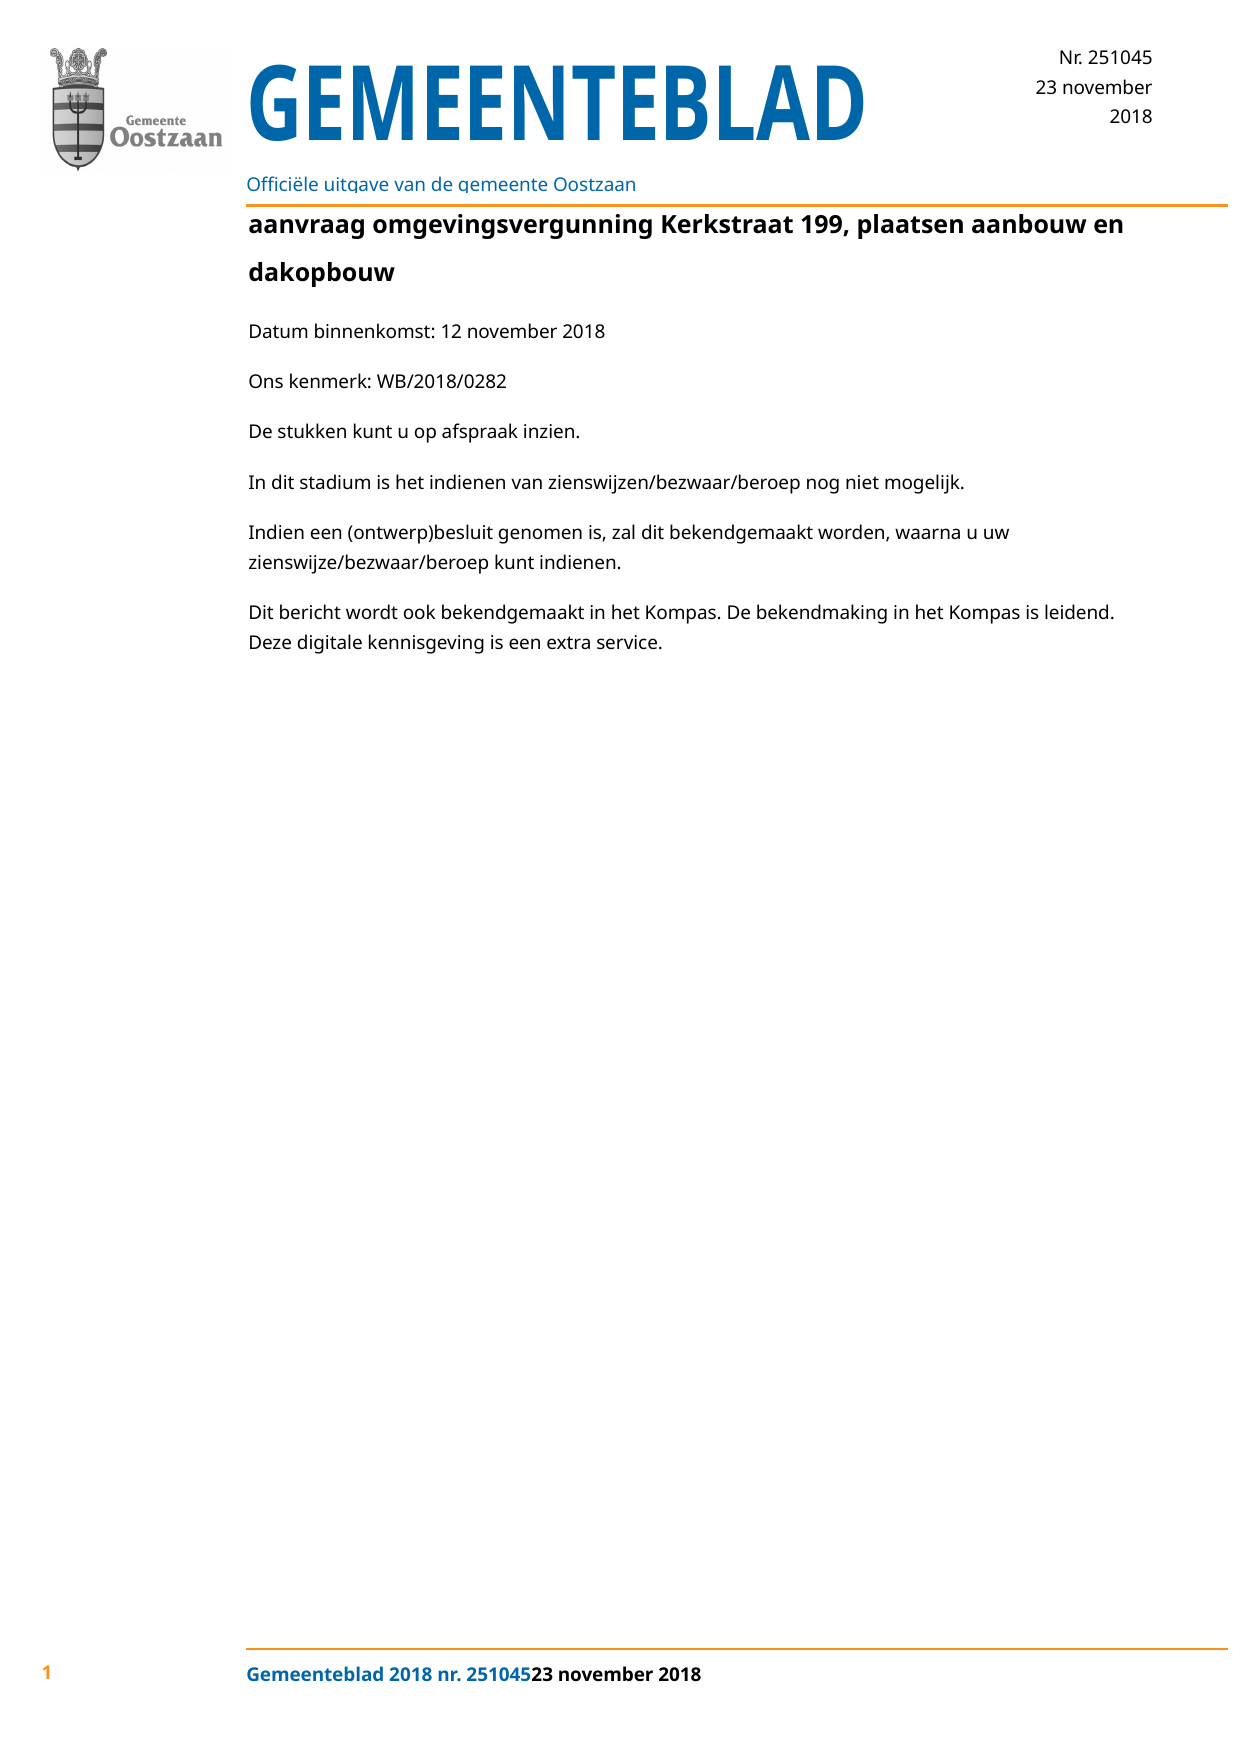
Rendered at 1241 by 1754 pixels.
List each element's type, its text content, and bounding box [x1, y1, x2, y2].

text Dit bericht wordt ook bekendgemaakt in het Kompas. De bekendmaking in het Kompas is leidend. Deze digitale kennisgeving is een extra service. [248, 599, 1152, 655]
picture [41, 47, 231, 172]
text Indien een (ontwerp)besluit genomen is, zal dit bekendgemaakt worden, waarna u uw zienswijze/bezwaar/beroep kunt indienen. [248, 519, 1152, 575]
text aanvraag omgevingsvergunning Kerkstraat 199, plaatsen aanbouw en dakopbouw [248, 207, 1152, 288]
text Ons kenmerk: WB/2018/0282 [248, 368, 1152, 394]
text In dit stadium is het indienen van zienswijzen/bezwaar/beroep nog niet mogelijk. [248, 469, 1152, 495]
text Datum binnenkomst: 12 november 2018 [248, 318, 1152, 344]
text De stukken kunt u op afspraak inzien. [248, 419, 1152, 444]
